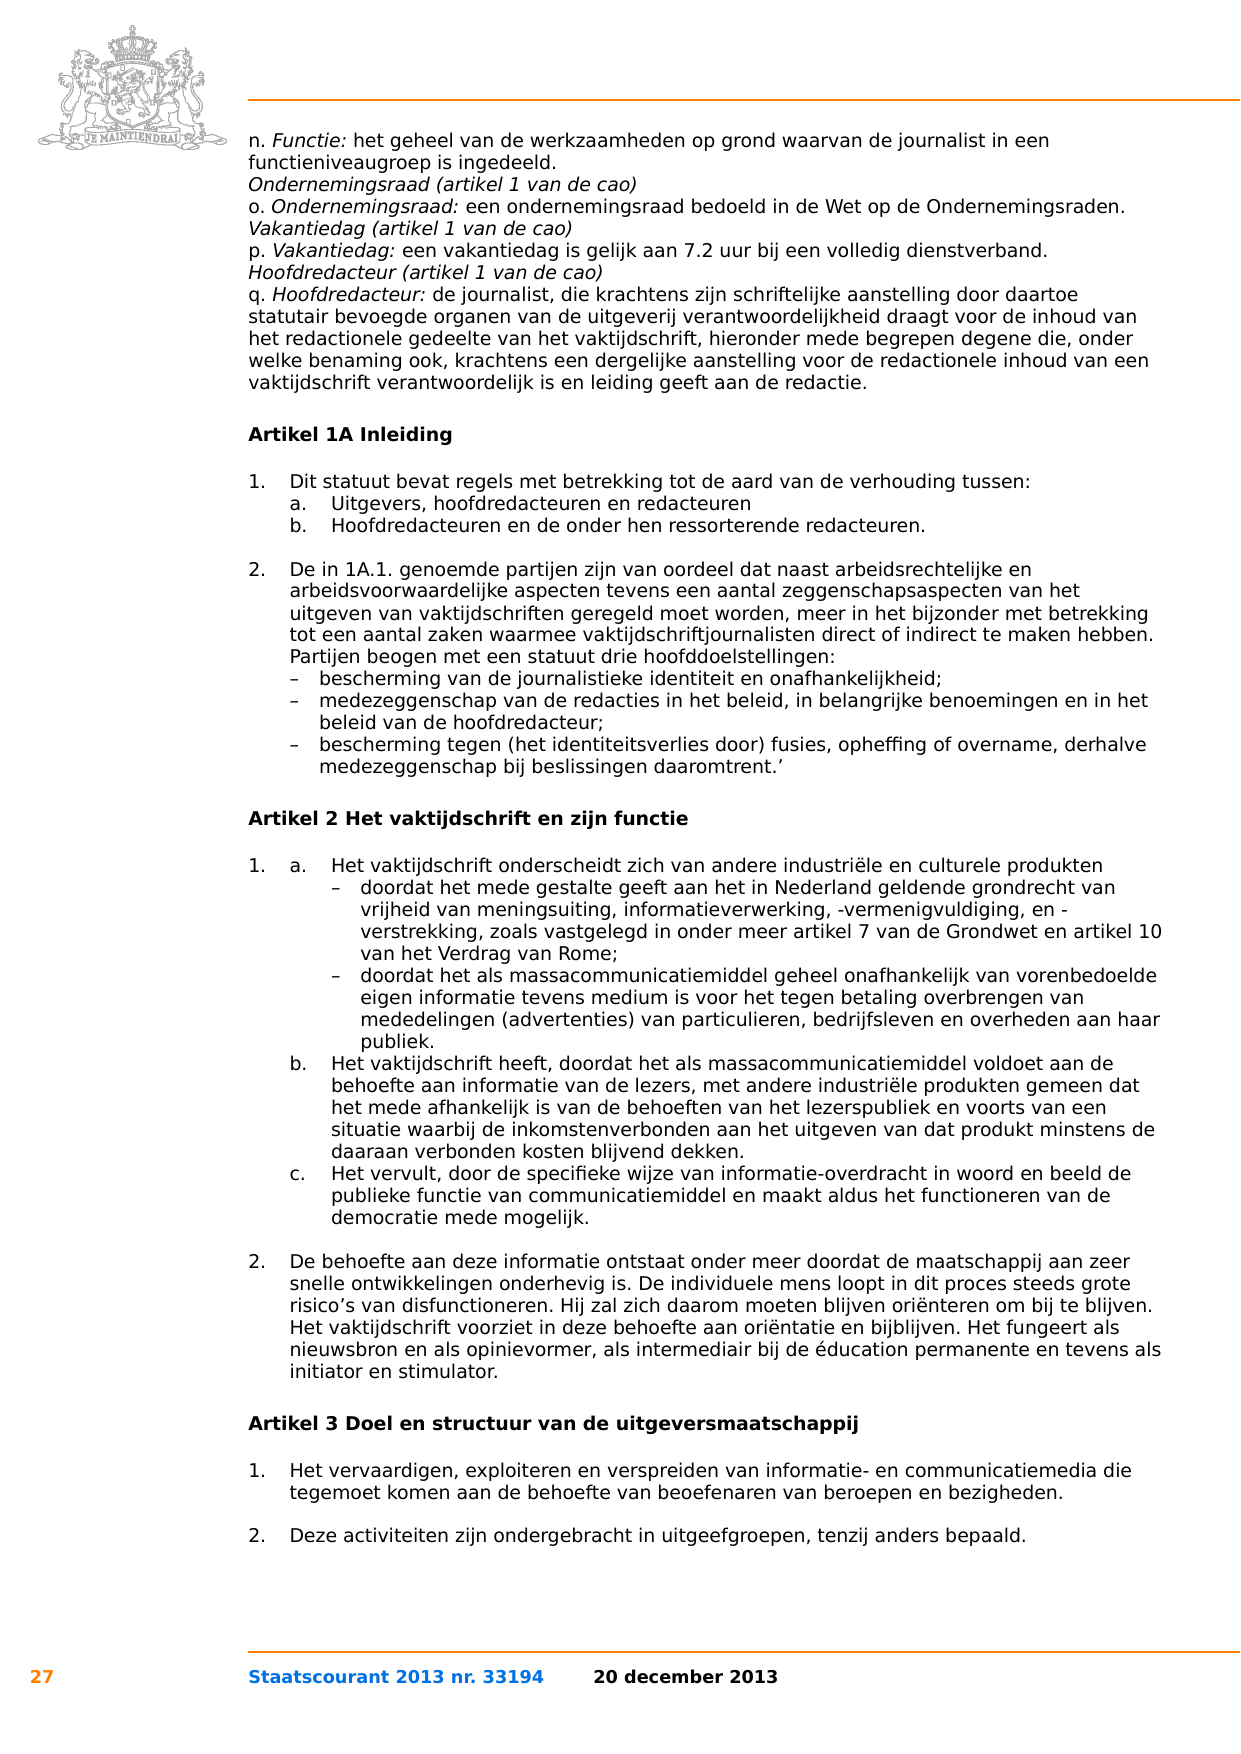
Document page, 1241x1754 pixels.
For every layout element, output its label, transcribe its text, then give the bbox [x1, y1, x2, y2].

text Hoofdredacteur (artikel 1 van de cao) [248, 262, 1163, 284]
text – medezeggenschap van de redacties in het beleid, in belangrijke benoemingen en in het beleid van de hoofdredacteur; [289, 690, 1163, 734]
text 1. a. Het vaktijdschrift onderscheidt zich van andere industriële en culturele produkten [248, 855, 1163, 877]
text – bescherming tegen (het identiteitsverlies door) fusies, opheffing of overname, derhalve medezeggenschap bij beslissingen daaromtrent.’ [289, 734, 1163, 778]
text 2. De behoefte aan deze informatie ontstaat onder meer doordat de maatschappij aan zeer snelle ontwikkelingen onderhevig is. De individuele mens loopt in dit proces steeds grote risico’s van disfunctioneren. Hij zal zich daarom moeten blijven oriënteren om bij te blijven. Het vaktijdschrift voorziet in deze behoefte aan oriëntatie en bijblijven. Het fungeert als nieuwsbron en als opinievormer, als intermediair bij de éducation permanente en tevens als initiator en stimulator. [248, 1251, 1163, 1383]
text Ondernemingsraad (artikel 1 van de cao) [248, 174, 1163, 196]
text n. Functie: het geheel van de werkzaamheden op grond waarvan de journalist in een functieniveaugroep is ingedeeld. [248, 130, 1163, 174]
text b. Hoofdredacteuren en de onder hen ressorterende redacteuren. [289, 514, 1163, 537]
text p. Vakantiedag: een vakantiedag is gelijk aan 7.2 uur bij een volledig dienstverband. [248, 240, 1163, 262]
text 2. De in 1A.1. genoemde partijen zijn van oordeel dat naast arbeidsrechtelijke en arbeidsvoorwaardelijke aspecten tevens een aantal zeggenschapsaspecten van het uitgeven van vaktijdschriften geregeld moet worden, meer in het bijzonder met betrekking tot een aantal zaken waarmee vaktijdschriftjournalisten direct of indirect te maken hebben. Partijen beogen met een statuut drie hoofddoelstellingen: [248, 558, 1163, 668]
text – bescherming van de journalistieke identiteit en onafhankelijkheid; [289, 668, 1163, 690]
text 1. Dit statuut bevat regels met betrekking tot de aard van de verhouding tussen: [248, 471, 1163, 493]
text Vakantiedag (artikel 1 van de cao) [248, 218, 1163, 240]
text 2. Deze activiteiten zijn ondergebracht in uitgeefgroepen, tenzij anders bepaald. [248, 1525, 1163, 1547]
subtitle Artikel 2 Het vaktijdschrift en zijn functie [248, 808, 1163, 830]
text – doordat het als massacommunicatiemiddel geheel onafhankelijk van vorenbedoelde eigen informatie tevens medium is voor het tegen betaling overbrengen van mededelingen (advertenties) van particulieren, bedrijfsleven en overheden aan haar publiek. [331, 965, 1163, 1053]
text c. Het vervult, door de specifieke wijze van informatie-overdracht in woord en beeld de publieke functie van communicatiemiddel en maakt aldus het functioneren van de democratie mede mogelijk. [289, 1163, 1163, 1229]
text o. Ondernemingsraad: een ondernemingsraad bedoeld in de Wet op de Ondernemingsraden. [248, 196, 1163, 218]
text a. Uitgevers, hoofdredacteuren en redacteuren [289, 493, 1163, 514]
text – doordat het mede gestalte geeft aan het in Nederland geldende grondrecht van vrijheid van meningsuiting, informatieverwerking, -vermenigvuldiging, en -verstrekking, zoals vastgelegd in onder meer artikel 7 van de Grondwet en artikel 10 van het Verdrag van Rome; [331, 877, 1163, 965]
text b. Het vaktijdschrift heeft, doordat het als massacommunicatiemiddel voldoet aan de behoefte aan informatie van de lezers, met andere industriële produkten gemeen dat het mede afhankelijk is van de behoeften van het lezerspubliek en voorts van een situatie waarbij de inkomstenverbonden aan het uitgeven van dat produkt minstens de daaraan verbonden kosten blijvend dekken. [289, 1053, 1163, 1163]
text q. Hoofdredacteur: de journalist, die krachtens zijn schriftelijke aanstelling door daartoe statutair bevoegde organen van de uitgeverij verantwoordelijkheid draagt voor de inhoud van het redactionele gedeelte van het vaktijdschrift, hieronder mede begrepen degene die, onder welke benaming ook, krachtens een dergelijke aanstelling voor de redactionele inhoud van een vaktijdschrift verantwoordelijk is en leiding geeft aan de redactie. [248, 284, 1163, 394]
picture [38, 25, 227, 150]
subtitle Artikel 3 Doel en structuur van de uitgeversmaatschappij [248, 1413, 1163, 1434]
text 1. Het vervaardigen, exploiteren en verspreiden van informatie- en communicatiemedia die tegemoet komen aan de behoefte van beoefenaren van beroepen en bezigheden. [248, 1459, 1163, 1503]
subtitle Artikel 1A Inleiding [248, 424, 1163, 446]
